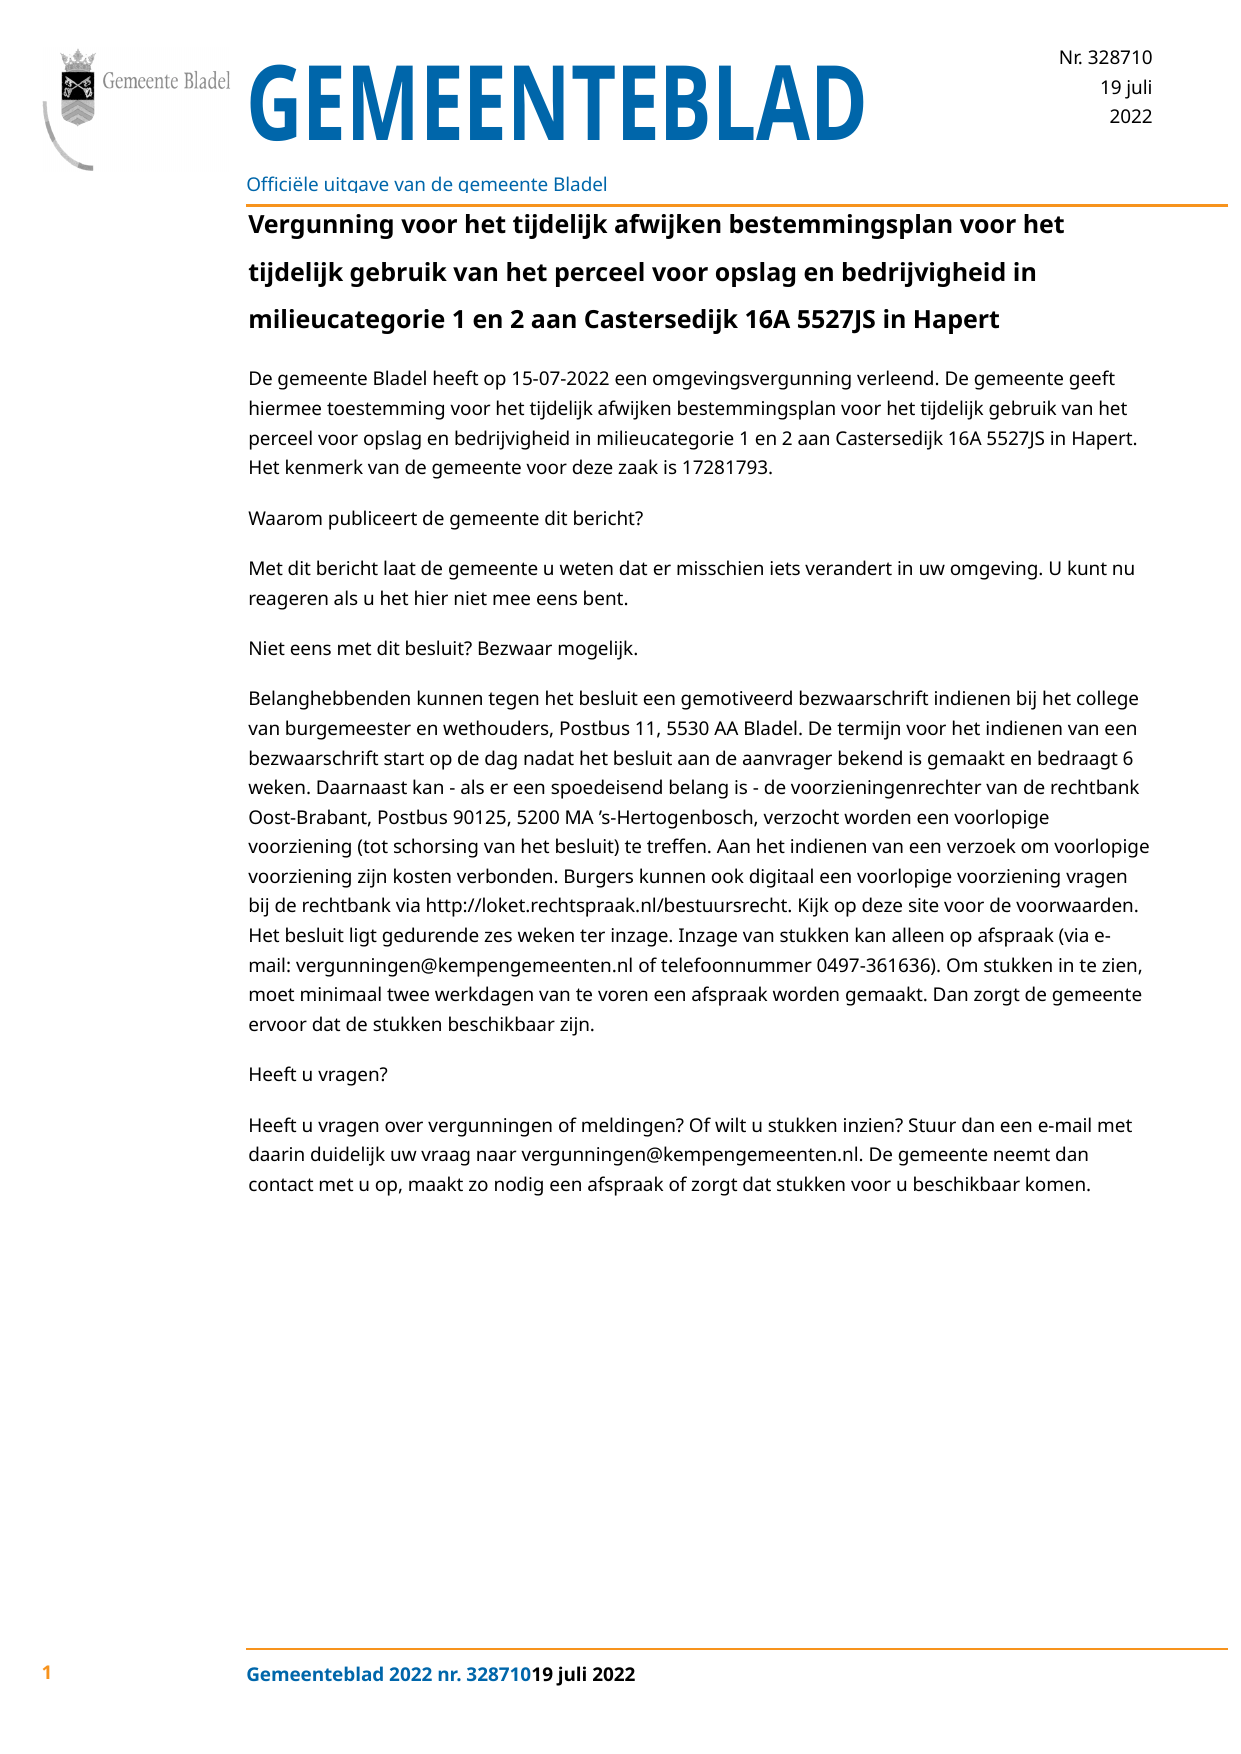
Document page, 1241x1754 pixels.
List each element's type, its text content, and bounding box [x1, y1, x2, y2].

picture [41, 47, 231, 172]
text Niet eens met dit besluit? Bezwaar mogelijk. [248, 635, 1152, 661]
text Heeft u vragen over vergunningen of meldingen? Of wilt u stukken inzien? Stuur dan een e-mail met daarin duidelijk uw vraag naar vergunningen@kempengemeenten.nl. De gemeente neemt dan contact met u op, maakt zo nodig een afspraak of zorgt dat stukken voor u beschikbaar komen. [248, 1112, 1152, 1197]
text Waarom publiceert de gemeente dit bericht? [248, 505, 1152, 530]
text Heeft u vragen? [248, 1061, 1152, 1087]
text Met dit bericht laat de gemeente u weten dat er misschien iets verandert in uw omgeving. U kunt nu reageren als u het hier niet mee eens bent. [248, 555, 1152, 610]
text Vergunning voor het tijdelijk afwijken bestemmingsplan voor het tijdelijk gebruik van het perceel voor opslag en bedrijvigheid in milieucategorie 1 en 2 aan Castersedijk 16A 5527JS in Hapert [248, 207, 1152, 336]
text Belanghebbenden kunnen tegen het besluit een gemotiveerd bezwaarschrift indienen bij het college van burgemeester en wethouders, Postbus 11, 5530 AA Bladel. De termijn voor het indienen van een bezwaarschrift start op de dag nadat het besluit aan de aanvrager bekend is gemaakt en bedraagt 6 weken. Daarnaast kan - als er een spoedeisend belang is - de voorzieningenrechter van de rechtbank Oost-Brabant, Postbus 90125, 5200 MA ’s-Hertogenbosch, verzocht worden een voorlopige voorziening (tot schorsing van het besluit) te treffen. Aan het indienen van een verzoek om voorlopige voorziening zijn kosten verbonden. Burgers kunnen ook digitaal een voorlopige voorziening vragen bij de rechtbank via http://loket.rechtspraak.nl/bestuursrecht. Kijk op deze site voor de voorwaarden. Het besluit ligt gedurende zes weken ter inzage. Inzage van stukken kan alleen op afspraak (via e-mail: vergunningen@kempengemeenten.nl of telefoonnummer 0497-361636). Om stukken in te zien, moet minimaal twee werkdagen van te voren een afspraak worden gemaakt. Dan zorgt de gemeente ervoor dat de stukken beschikbaar zijn. [248, 686, 1152, 1037]
text De gemeente Bladel heeft op 15-07-2022 een omgevingsvergunning verleend. De gemeente geeft hiermee toestemming voor het tijdelijk afwijken bestemmingsplan voor het tijdelijk gebruik van het perceel voor opslag en bedrijvigheid in milieucategorie 1 en 2 aan Castersedijk 16A 5527JS in Hapert. Het kenmerk van de gemeente voor deze zaak is 17281793. [248, 366, 1152, 480]
